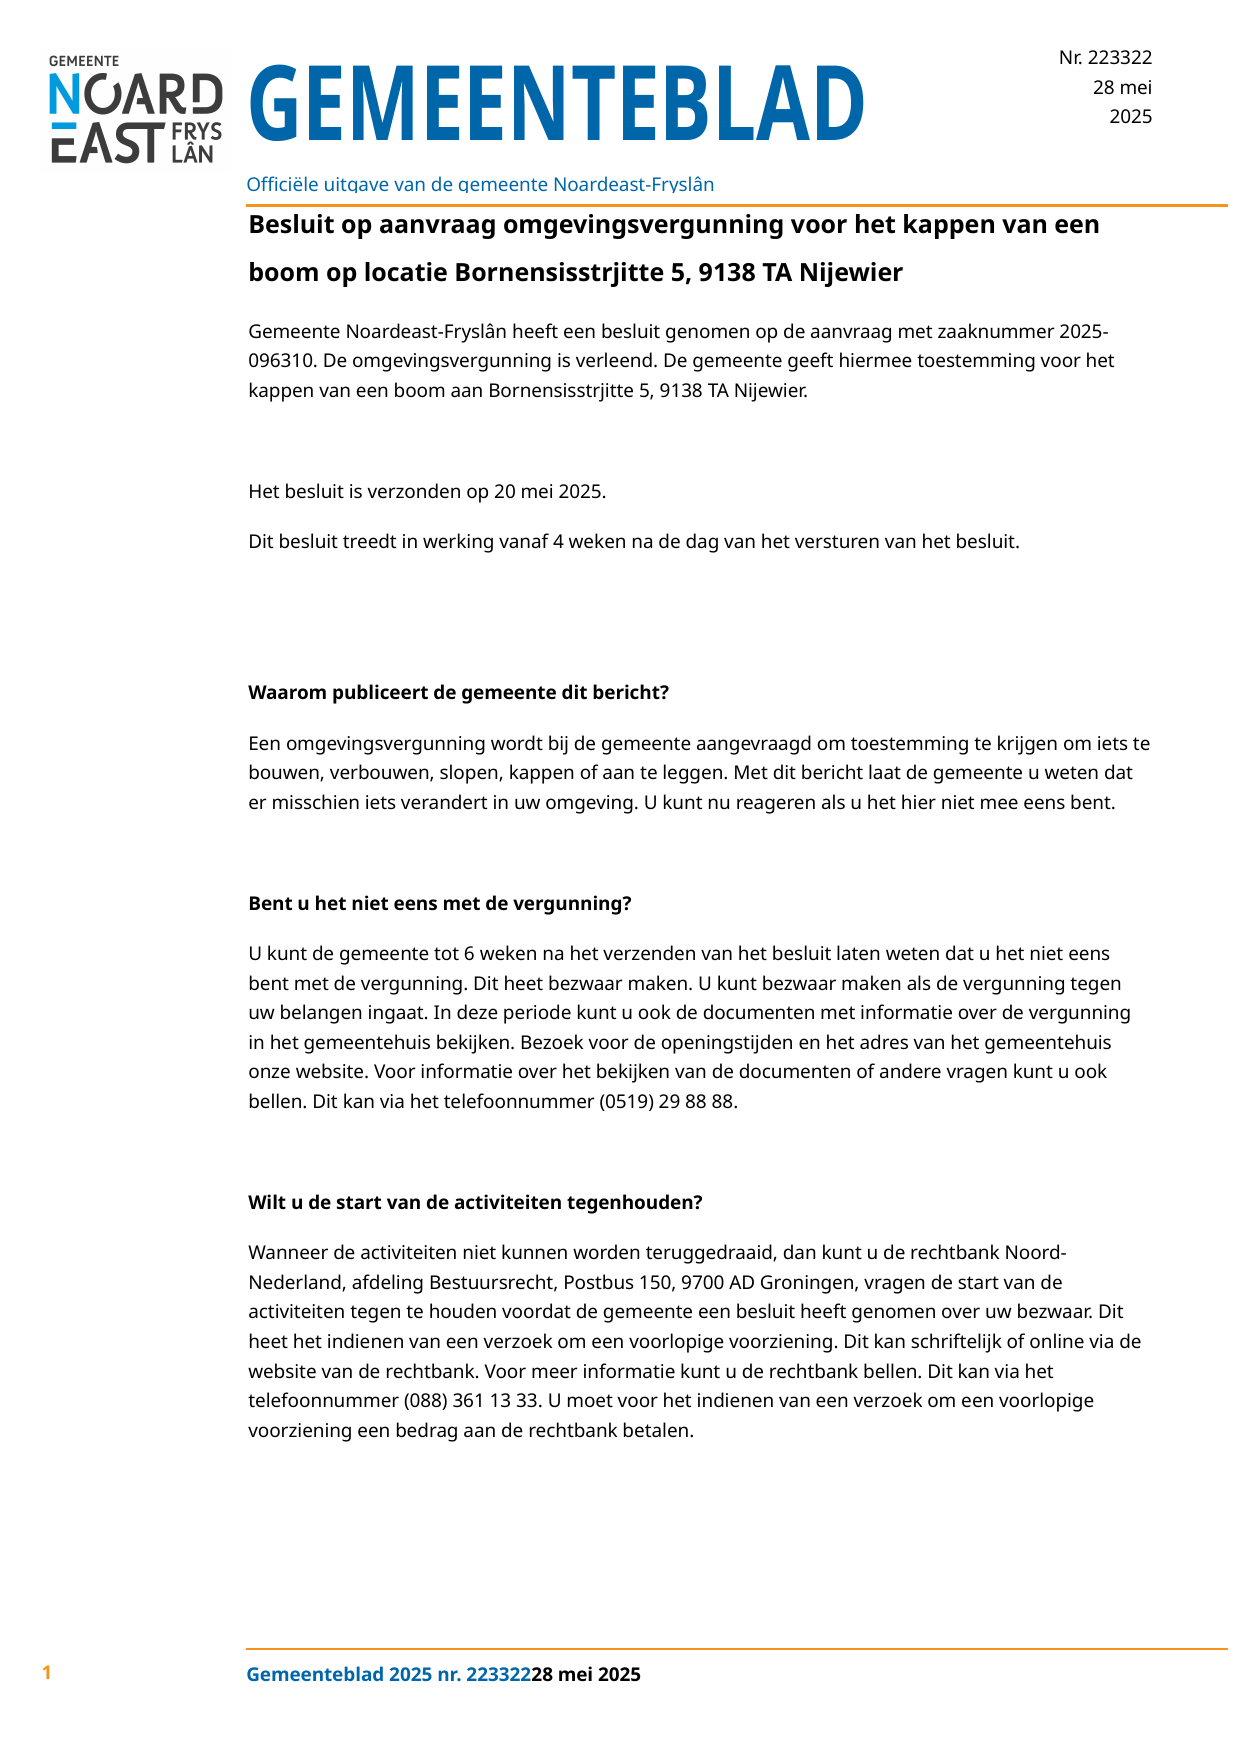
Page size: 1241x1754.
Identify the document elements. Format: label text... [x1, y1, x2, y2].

picture [41, 47, 231, 172]
text Besluit op aanvraag omgevingsvergunning voor het kappen van een boom op locatie Bornensisstrjitte 5, 9138 TA Nijewier [248, 207, 1152, 288]
text Een omgevingsvergunning wordt bij de gemeente aangevraagd om toestemming te krijgen om iets te bouwen, verbouwen, slopen, kappen of aan te leggen. Met dit bericht laat de gemeente u weten dat er misschien iets verandert in uw omgeving. U kunt nu reageren als u het hier niet mee eens bent. [248, 730, 1152, 815]
text Bent u het niet eens met de vergunning? [248, 890, 1152, 916]
text Gemeente Noardeast-Fryslân heeft een besluit genomen op de aanvraag met zaaknummer 2025-096310. De omgevingsvergunning is verleend. De gemeente geeft hiermee toestemming voor het kappen van een boom aan Bornensisstrjitte 5, 9138 TA Nijewier. [248, 318, 1152, 403]
text Wanneer de activiteiten niet kunnen worden teruggedraaid, dan kunt u de rechtbank Noord-Nederland, afdeling Bestuursrecht, Postbus 150, 9700 AD Groningen, vragen de start van de activiteiten tegen te houden voordat de gemeente een besluit heeft genomen over uw bezwaar. Dit heet het indienen van een verzoek om een voorlopige voorziening. Dit kan schriftelijk of online via de website van de rechtbank. Voor meer informatie kunt u de rechtbank bellen. Dit kan via het telefoonnummer (088) 361 13 33. U moet voor het indienen van een verzoek om een voorlopige voorziening een bedrag aan de rechtbank betalen. [248, 1239, 1152, 1443]
text Waarom publiceert de gemeente dit bericht? [248, 679, 1152, 705]
text U kunt de gemeente tot 6 weken na het verzenden van het besluit laten weten dat u het niet eens bent met de vergunning. Dit heet bezwaar maken. U kunt bezwaar maken als de vergunning tegen uw belangen ingaat. In deze periode kunt u ook de documenten met informatie over de vergunning in het gemeentehuis bekijken. Bezoek voor de openingstijden en het adres van het gemeentehuis onze website. Voor informatie over het bekijken van de documenten of andere vragen kunt u ook bellen. Dit kan via het telefoonnummer (0519) 29 88 88. [248, 940, 1152, 1114]
text Het besluit is verzonden op 20 mei 2025. [248, 478, 1152, 504]
text Wilt u de start van de activiteiten tegenhouden? [248, 1189, 1152, 1215]
text Dit besluit treedt in werking vanaf 4 weken na de dag van het versturen van het besluit. [248, 528, 1152, 554]
